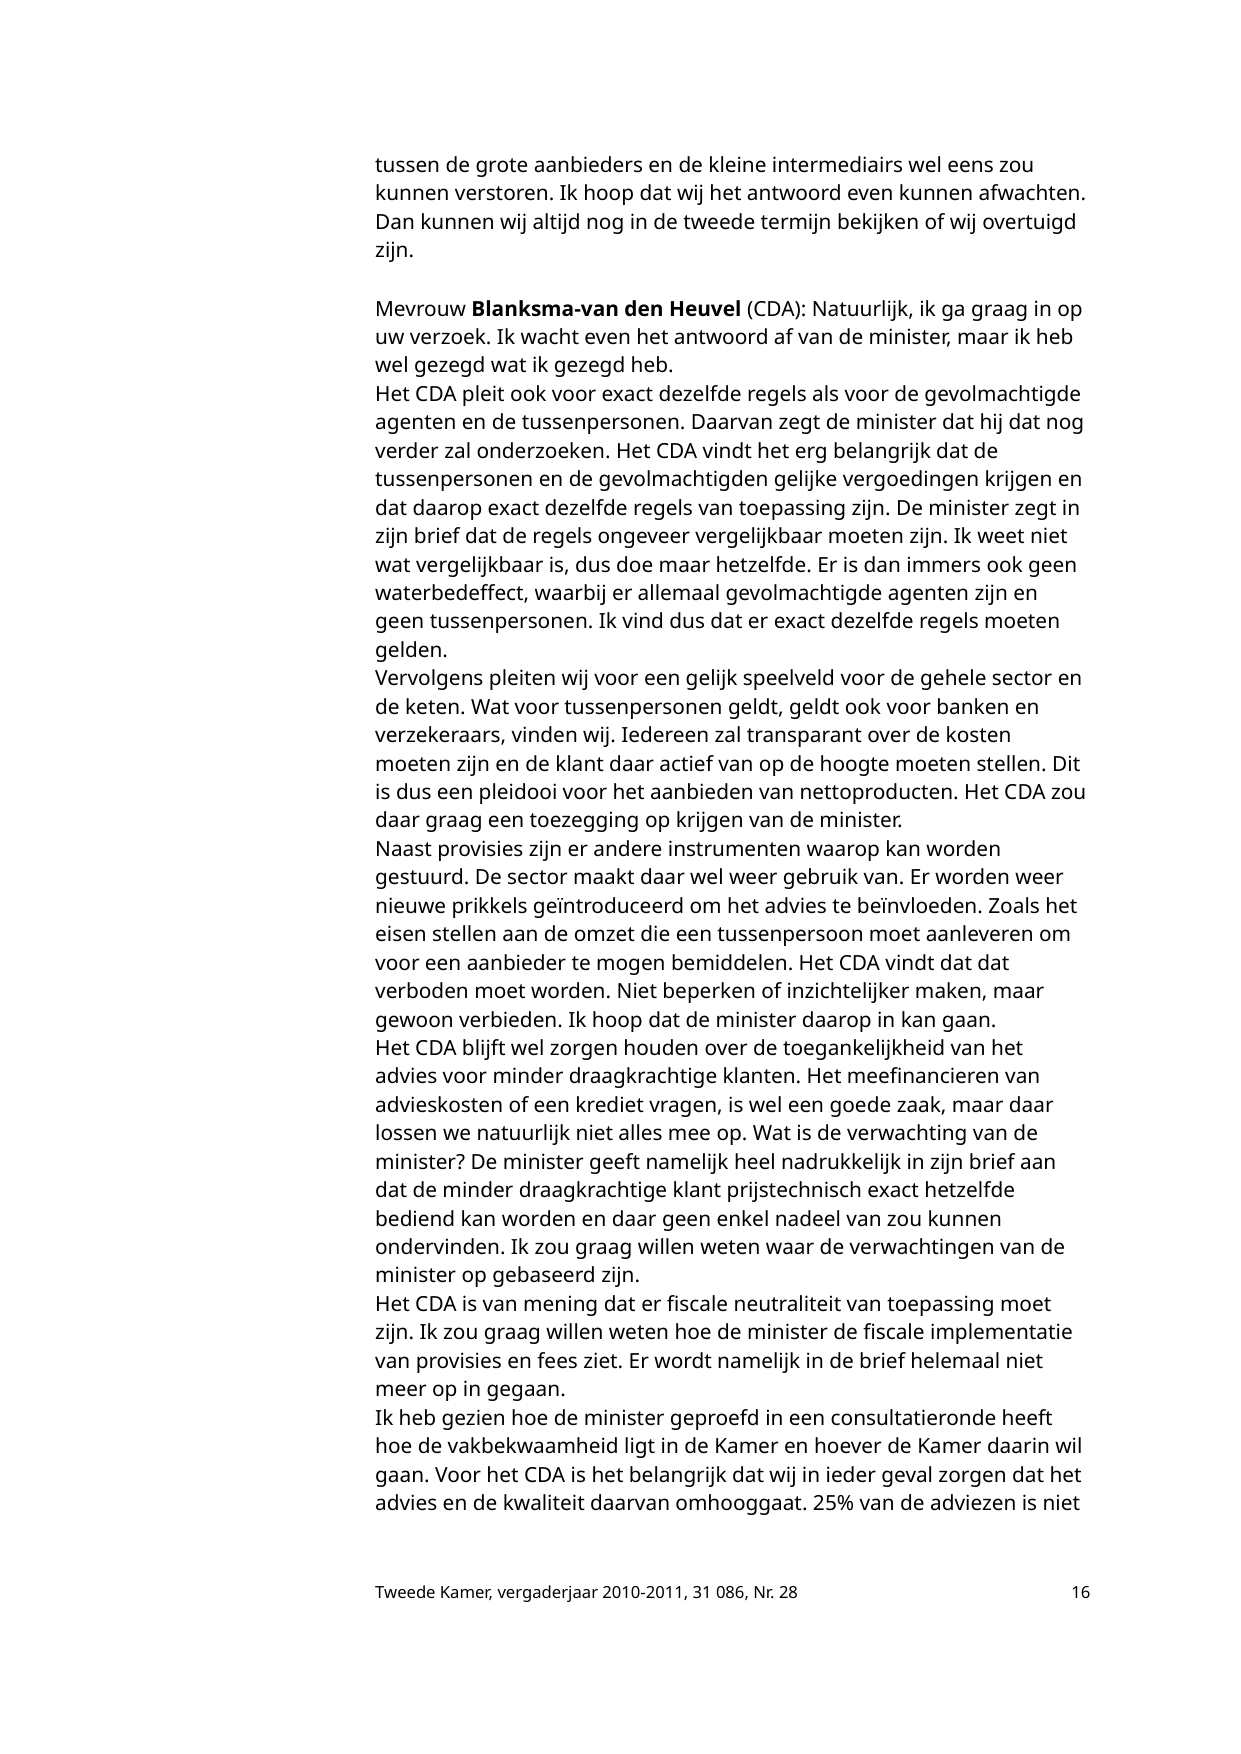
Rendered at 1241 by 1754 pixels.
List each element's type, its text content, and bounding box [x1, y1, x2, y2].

text Het CDA is van mening dat er fiscale neutraliteit van toepassing moet zijn. Ik zou graag willen weten hoe de minister de fiscale implementatie van provisies en fees ziet. Er wordt namelijk in de brief helemaal niet meer op in gegaan. [375, 1289, 1090, 1403]
text Het CDA pleit ook voor exact dezelfde regels als voor de gevolmachtigde agenten en de tussenpersonen. Daarvan zegt de minister dat hij dat nog verder zal onderzoeken. Het CDA vindt het erg belangrijk dat de tussenpersonen en de gevolmachtigden gelijke vergoedingen krijgen en dat daarop exact dezelfde regels van toepassing zijn. De minister zegt in zijn brief dat de regels ongeveer vergelijkbaar moeten zijn. Ik weet niet wat vergelijkbaar is, dus doe maar hetzelfde. Er is dan immers ook geen waterbedeffect, waarbij er allemaal gevolmachtigde agenten zijn en geen tussenpersonen. Ik vind dus dat er exact dezelfde regels moeten gelden. [375, 379, 1090, 663]
text Het CDA blijft wel zorgen houden over de toegankelijkheid van het advies voor minder draagkrachtige klanten. Het meefinancieren van advieskosten of een krediet vragen, is wel een goede zaak, maar daar lossen we natuurlijk niet alles mee op. Wat is de verwachting van de minister? De minister geeft namelijk heel nadrukkelijk in zijn brief aan dat de minder draagkrachtige klant prijstechnisch exact hetzelfde bediend kan worden en daar geen enkel nadeel van zou kunnen ondervinden. Ik zou graag willen weten waar de verwachtingen van de minister op gebaseerd zijn. [375, 1033, 1090, 1289]
text Vervolgens pleiten wij voor een gelijk speelveld voor de gehele sector en de keten. Wat voor tussenpersonen geldt, geldt ook voor banken en verzekeraars, vinden wij. Iedereen zal transparant over de kosten moeten zijn en de klant daar actief van op de hoogte moeten stellen. Dit is dus een pleidooi voor het aanbieden van nettoproducten. Het CDA zou daar graag een toezegging op krijgen van de minister. [375, 663, 1090, 834]
text Naast provisies zijn er andere instrumenten waarop kan worden gestuurd. De sector maakt daar wel weer gebruik van. Er worden weer nieuwe prikkels geïntroduceerd om het advies te beïnvloeden. Zoals het eisen stellen aan de omzet die een tussenpersoon moet aanleveren om voor een aanbieder te mogen bemiddelen. Het CDA vindt dat dat verboden moet worden. Niet beperken of inzichtelijker maken, maar gewoon verbieden. Ik hoop dat de minister daarop in kan gaan. [375, 834, 1090, 1033]
text Ik heb gezien hoe de minister geproefd in een consultatieronde heeft hoe de vakbekwaamheid ligt in de Kamer en hoever de Kamer daarin wil gaan. Voor het CDA is het belangrijk dat wij in ieder geval zorgen dat het advies en de kwaliteit daarvan omhooggaat. 25% van de adviezen is niet [375, 1403, 1090, 1517]
text Mevrouw Blanksma-van den Heuvel (CDA): Natuurlijk, ik ga graag in op uw verzoek. Ik wacht even het antwoord af van de minister, maar ik heb wel gezegd wat ik gezegd heb. [375, 294, 1090, 379]
text tussen de grote aanbieders en de kleine intermediairs wel eens zou kunnen verstoren. Ik hoop dat wij het antwoord even kunnen afwachten. Dan kunnen wij altijd nog in de tweede termijn bekijken of wij overtuigd zijn. [375, 150, 1090, 264]
